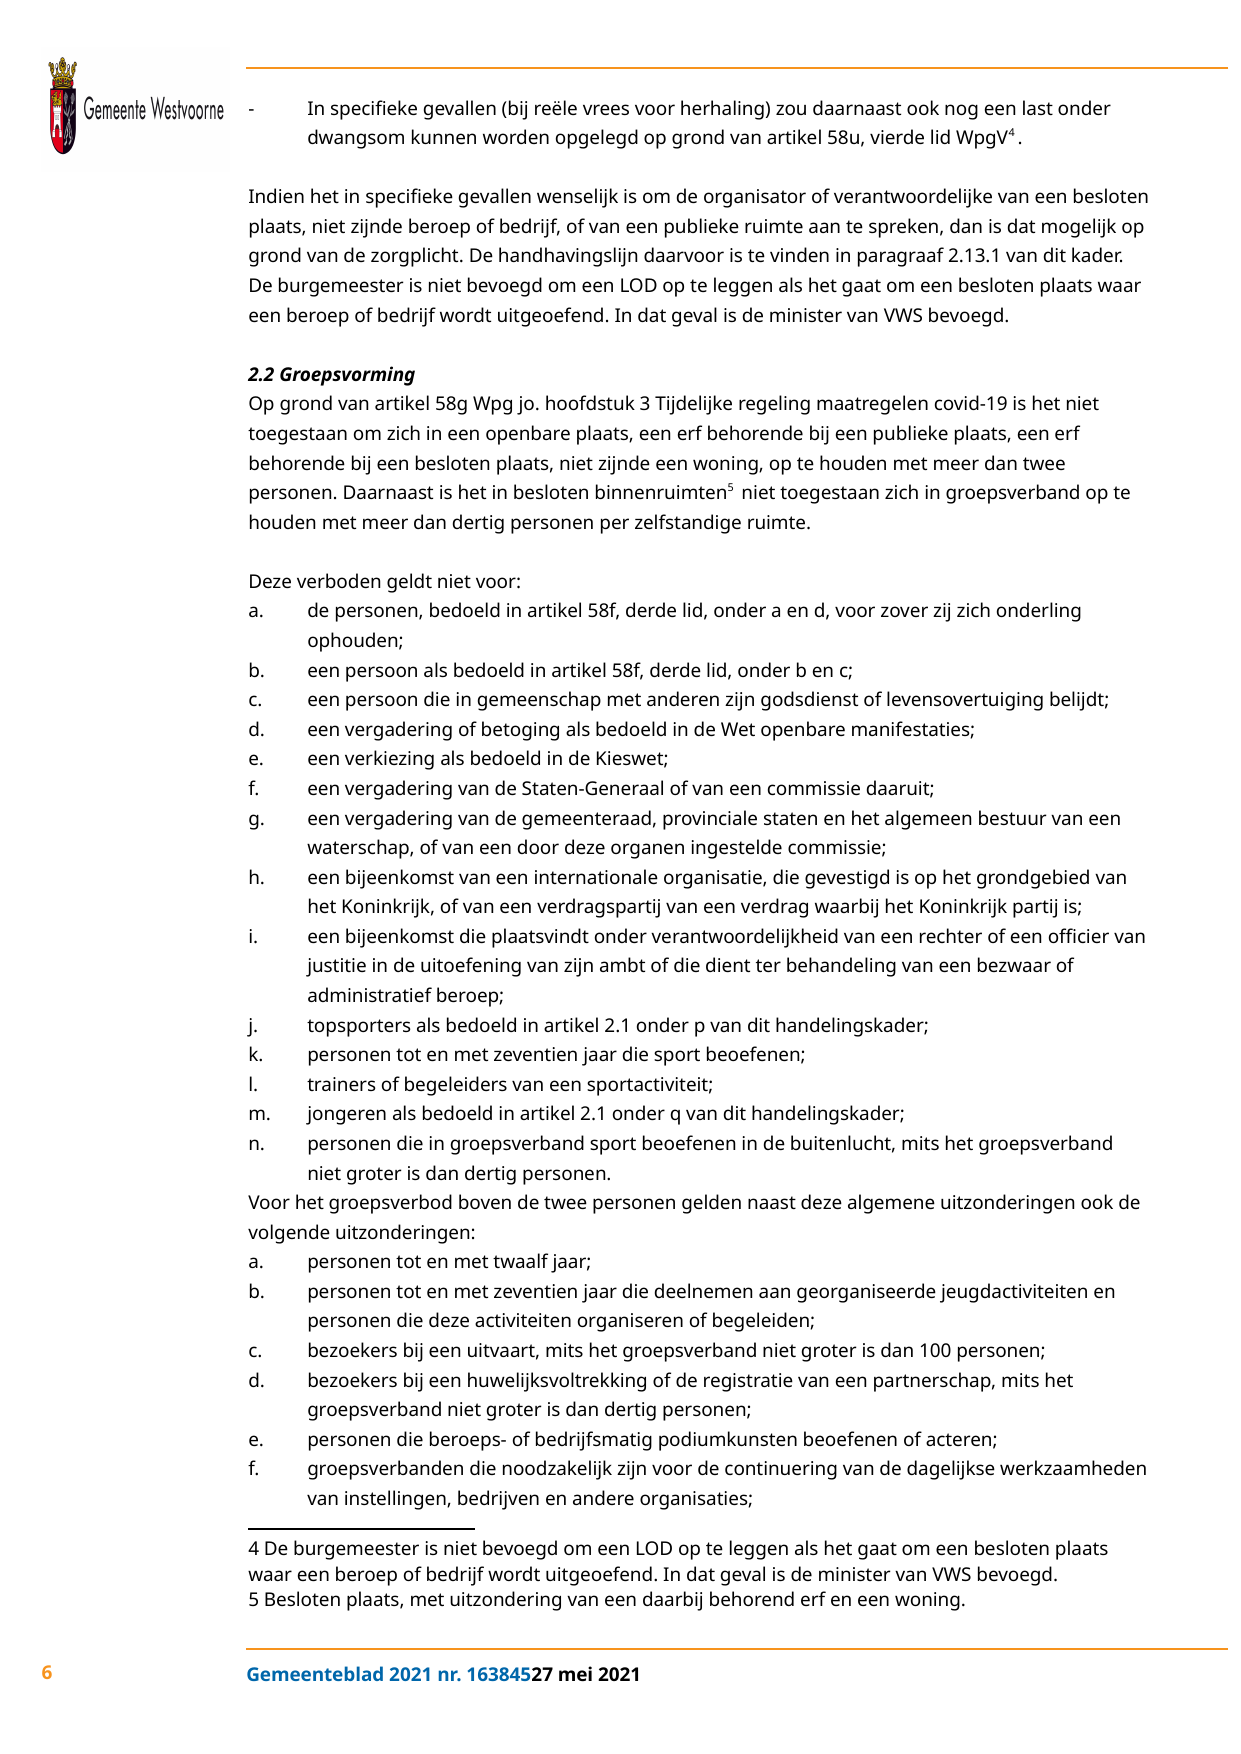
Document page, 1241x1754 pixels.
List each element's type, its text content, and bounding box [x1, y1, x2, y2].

text De burgemeester is niet bevoegd om een LOD op te leggen als het gaat om een besloten plaats waar een beroep of bedrijf wordt uitgeoefend. In dat geval is de minister van VWS bevoegd. [248, 272, 1152, 328]
text Besloten plaats, met uitzondering van een daarbij behorend erf en een woning. [248, 1586, 1152, 1612]
list In specifieke gevallen (bij reële vrees voor herhaling) zou daarnaast ook nog een last onder dwangsom kunnen worden opgelegd op grond van artikel 58u, vierde lid WpgV. [248, 95, 1152, 150]
list een verkiezing als bedoeld in de Kieswet; [248, 746, 1152, 771]
text 2.2 Groepsvorming [248, 361, 1152, 387]
list jongeren als bedoeld in artikel 2.1 onder q van dit handelingskader; [248, 1101, 1152, 1126]
list een vergadering van de Staten-Generaal of van een commissie daaruit; [248, 775, 1152, 801]
list bezoekers bij een huwelijksvoltrekking of de registratie van een partnerschap, mits het groepsverband niet groter is dan dertig personen; [248, 1367, 1152, 1422]
text Indien het in specifieke gevallen wenselijk is om de organisator of verantwoordelijke van een besloten plaats, niet zijnde beroep of bedrijf, of van een publieke ruimte aan te spreken, dan is dat mogelijk op grond van de zorgplicht. De handhavingslijn daarvoor is te vinden in paragraaf 2.13.1 van dit kader. [248, 183, 1152, 268]
list trainers of begeleiders van een sportactiviteit; [248, 1071, 1152, 1097]
list topsporters als bedoeld in artikel 2.1 onder p van dit handelingskader; [248, 1012, 1152, 1038]
list personen tot en met zeventien jaar die deelnemen aan georganiseerde jeugdactiviteiten en personen die deze activiteiten organiseren of begeleiden; [248, 1278, 1152, 1333]
list bezoekers bij een uitvaart, mits het groepsverband niet groter is dan 100 personen; [248, 1337, 1152, 1363]
list een persoon die in gemeenschap met anderen zijn godsdienst of levensovertuiging belijdt; [248, 686, 1152, 712]
list een persoon als bedoeld in artikel 58f, derde lid, onder b en c; [248, 657, 1152, 683]
list de personen, bedoeld in artikel 58f, derde lid, onder a en d, voor zover zij zich onderling ophouden; [248, 598, 1152, 653]
list De burgemeester is niet bevoegd om een LOD op te leggen als het gaat om een besloten plaats waar een beroep of bedrijf wordt uitgeoefend. In dat geval is de minister van VWS bevoegd. [248, 1535, 1152, 1586]
text Deze verboden geldt niet voor: [248, 568, 1152, 594]
list groepsverbanden die noodzakelijk zijn voor de continuering van de dagelijkse werkzaamheden van instellingen, bedrijven en andere organisaties; [248, 1456, 1152, 1511]
list een bijeenkomst die plaatsvindt onder verantwoordelijkheid van een rechter of een officier van justitie in de uitoefening van zijn ambt of die dient ter behandeling van een bezwaar of administratief beroep; [248, 923, 1152, 1008]
list personen tot en met twaalf jaar; [248, 1248, 1152, 1274]
list een vergadering of betoging als bedoeld in de Wet openbare manifestaties; [248, 716, 1152, 742]
text Voor het groepsverbod boven de twee personen gelden naast deze algemene uitzonderingen ook de volgende uitzonderingen: [248, 1189, 1152, 1245]
picture [41, 47, 231, 172]
text Op grond van artikel 58g Wpg jo. hoofdstuk 3 Tijdelijke regeling maatregelen covid-19 is het niet toegestaan om zich in een openbare plaats, een erf behorende bij een publieke plaats, een erf behorende bij een besloten plaats, niet zijnde een woning, op te houden met meer dan twee personen. Daarnaast is het in besloten binnenruimten niet toegestaan zich in groepsverband op te houden met meer dan dertig personen per zelfstandige ruimte. [248, 391, 1152, 535]
list een vergadering van de gemeenteraad, provinciale staten en het algemeen bestuur van een waterschap, of van een door deze organen ingestelde commissie; [248, 805, 1152, 860]
list personen die beroeps- of bedrijfsmatig podiumkunsten beoefenen of acteren; [248, 1426, 1152, 1452]
list een bijeenkomst van een internationale organisatie, die gevestigd is op het grondgebied van het Koninkrijk, of van een verdragspartij van een verdrag waarbij het Koninkrijk partij is; [248, 864, 1152, 919]
list personen die in groepsverband sport beoefenen in de buitenlucht, mits het groepsverband niet groter is dan dertig personen. [248, 1130, 1152, 1186]
list personen tot en met zeventien jaar die sport beoefenen; [248, 1041, 1152, 1067]
